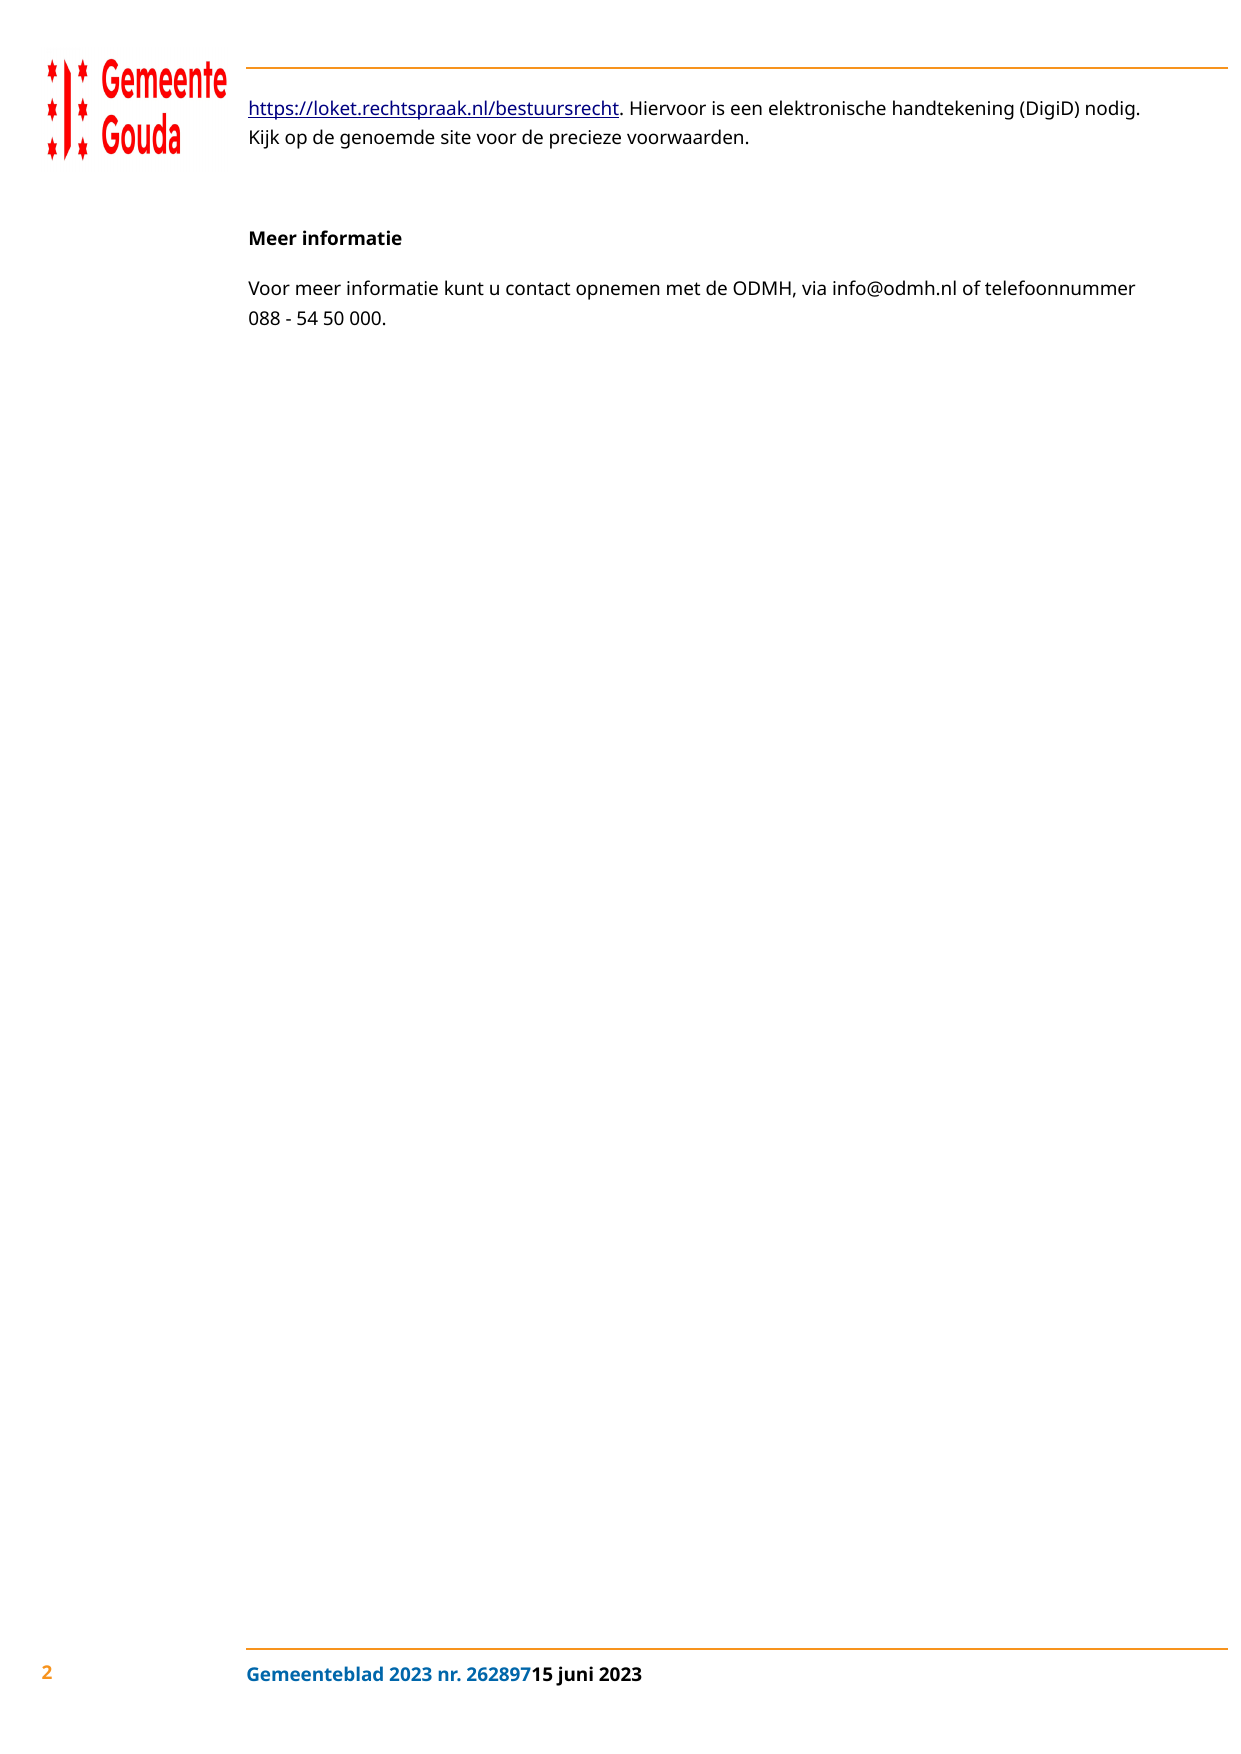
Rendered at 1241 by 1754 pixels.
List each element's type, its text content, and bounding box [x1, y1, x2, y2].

text https://loket.rechtspraak.nl/bestuursrecht. Hiervoor is een elektronische handtekening (DigiD) nodig. Kijk op de genoemde site voor de precieze voorwaarden. [248, 95, 1152, 150]
text Voor meer informatie kunt u contact opnemen met de ODMH, via info@odmh.nl of telefoonnummer 088 - 54 50 000. [248, 276, 1152, 331]
text Meer informatie [248, 225, 1152, 251]
picture [41, 47, 231, 172]
